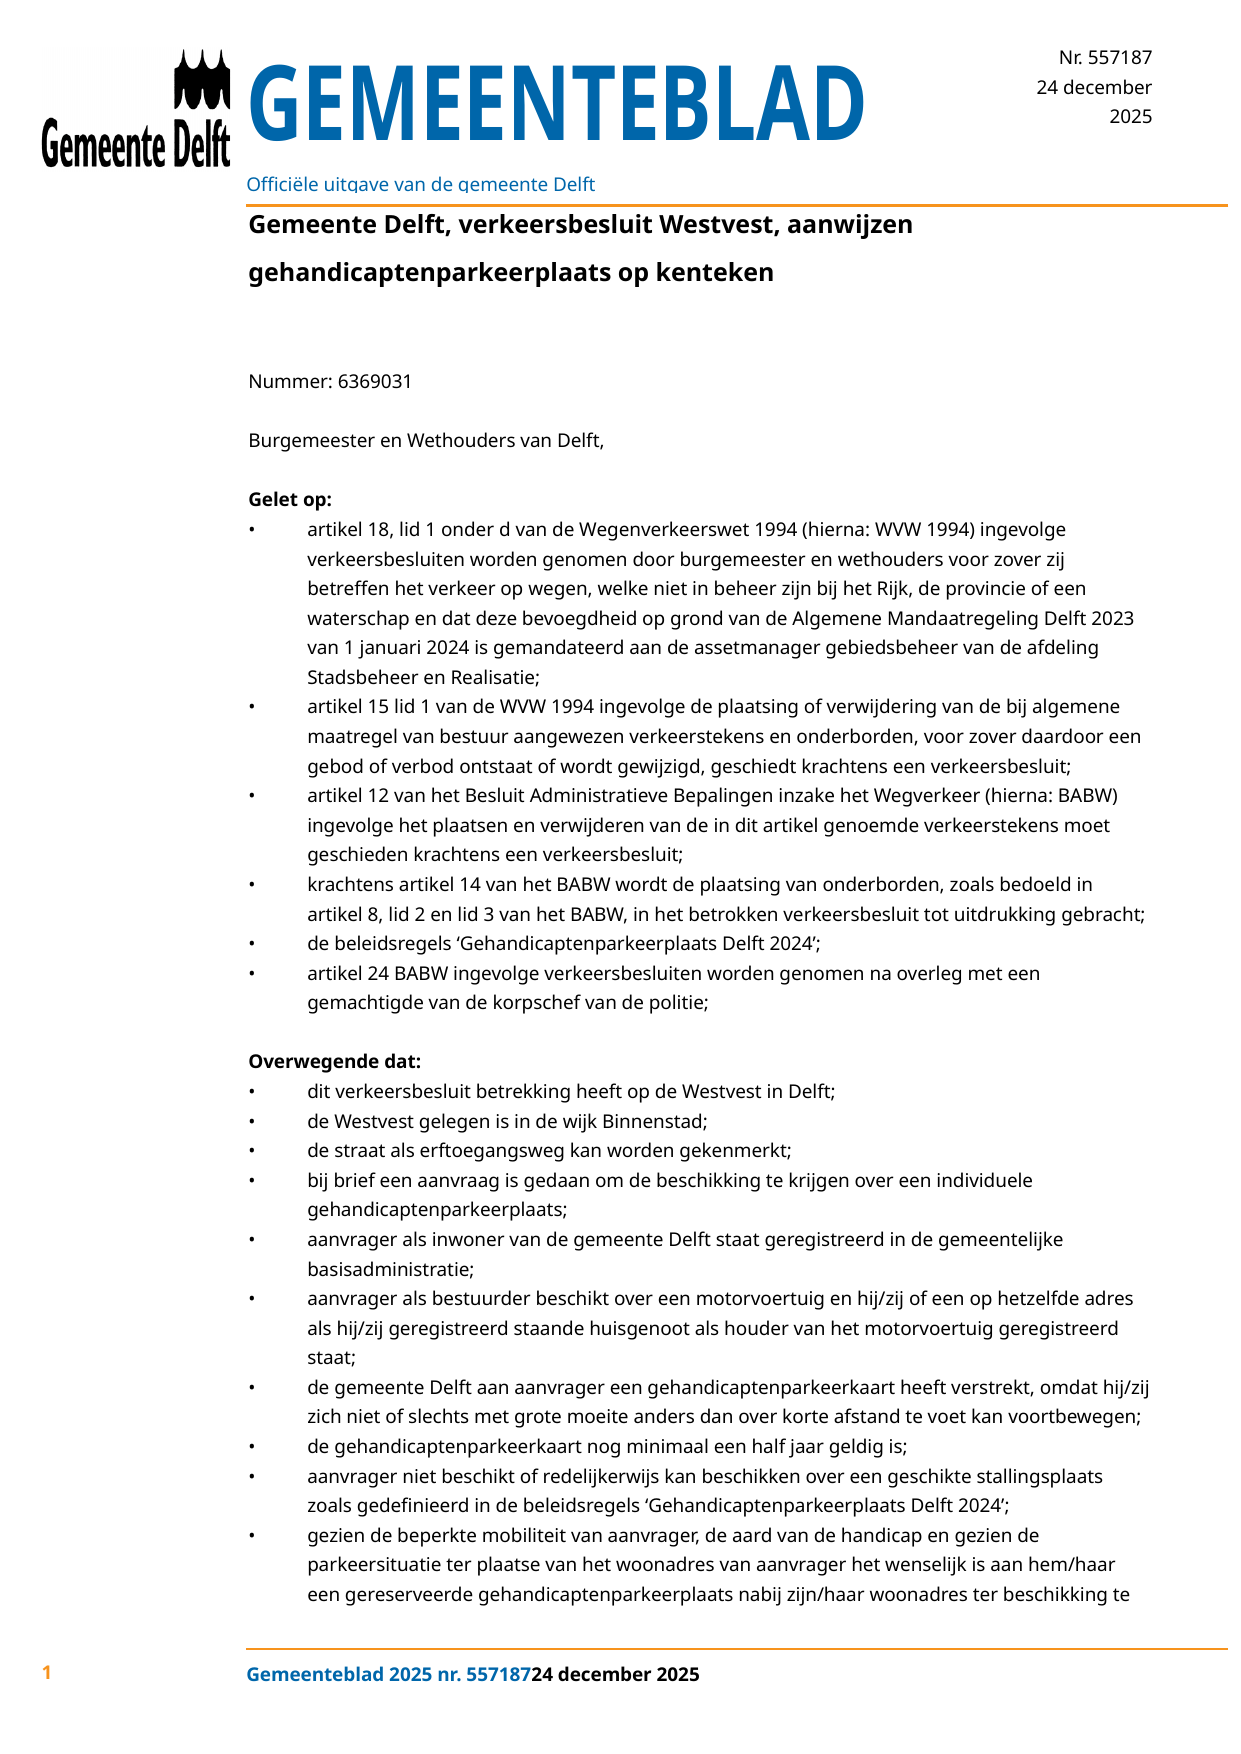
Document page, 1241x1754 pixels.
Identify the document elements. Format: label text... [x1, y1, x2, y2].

list artikel 24 BABW ingevolge verkeersbesluiten worden genomen na overleg met een gemachtigde van de korpschef van de politie; [248, 960, 1152, 1015]
list de straat als erftoegangsweg kan worden gekenmerkt; [248, 1137, 1152, 1163]
list de beleidsregels ‘Gehandicaptenparkeerplaats Delft 2024’; [248, 930, 1152, 956]
list aanvrager als inwoner van de gemeente Delft staat geregistreerd in de gemeentelijke basisadministratie; [248, 1226, 1152, 1281]
list dit verkeersbesluit betrekking heeft op de Westvest in Delft; [248, 1078, 1152, 1104]
list de Westvest gelegen is in de wijk Binnenstad; [248, 1108, 1152, 1133]
list aanvrager als bestuurder beschikt over een motorvoertuig en hij/zij of een op hetzelfde adres als hij/zij geregistreerd staande huisgenoot als houder van het motorvoertuig geregistreerd staat; [248, 1285, 1152, 1370]
text Gelet op: [248, 487, 1152, 512]
list artikel 15 lid 1 van de WVW 1994 ingevolge de plaatsing of verwijdering van de bij algemene maatregel van bestuur aangewezen verkeerstekens en onderborden, voor zover daardoor een gebod of verbod ontstaat of wordt gewijzigd, geschiedt krachtens een verkeersbesluit; [248, 694, 1152, 778]
picture [41, 47, 231, 172]
text Burgemeester en Wethouders van Delft, [248, 427, 1152, 453]
list artikel 18, lid 1 onder d van de Wegenverkeerswet 1994 (hierna: WVW 1994) ingevolge verkeersbesluiten worden genomen door burgemeester en wethouders voor zover zij betreffen het verkeer op wegen, welke niet in beheer zijn bij het Rijk, de provincie of een waterschap en dat deze bevoegdheid op grond van de Algemene Mandaatregeling Delft 2023 van 1 januari 2024 is gemandateerd aan de assetmanager gebiedsbeheer van de afdeling Stadsbeheer en Realisatie; [248, 516, 1152, 690]
list gezien de beperkte mobiliteit van aanvrager, de aard van de handicap en gezien de parkeersituatie ter plaatse van het woonadres van aanvrager het wenselijk is aan hem/haar een gereserveerde gehandicaptenparkeerplaats nabij zijn/haar woonadres ter beschikking te [248, 1522, 1152, 1607]
text Gemeente Delft, verkeersbesluit Westvest, aanwijzen gehandicaptenparkeerplaats op kenteken [248, 207, 1152, 288]
list krachtens artikel 14 van het BABW wordt de plaatsing van onderborden, zoals bedoeld in artikel 8, lid 2 en lid 3 van het BABW, in het betrokken verkeersbesluit tot uitdrukking gebracht; [248, 871, 1152, 926]
text Overwegende dat: [248, 1049, 1152, 1074]
list de gehandicaptenparkeerkaart nog minimaal een half jaar geldig is; [248, 1433, 1152, 1459]
text Nummer: 6369031 [248, 368, 1152, 394]
list aanvrager niet beschikt of redelijkerwijs kan beschikken over een geschikte stallingsplaats zoals gedefinieerd in de beleidsregels ‘Gehandicaptenparkeerplaats Delft 2024’; [248, 1463, 1152, 1518]
list artikel 12 van het Besluit Administratieve Bepalingen inzake het Wegverkeer (hierna: BABW) ingevolge het plaatsen en verwijderen van de in dit artikel genoemde verkeerstekens moet geschieden krachtens een verkeersbesluit; [248, 782, 1152, 867]
list bij brief een aanvraag is gedaan om de beschikking te krijgen over een individuele gehandicaptenparkeerplaats; [248, 1167, 1152, 1222]
list de gemeente Delft aan aanvrager een gehandicaptenparkeerkaart heeft verstrekt, omdat hij/zij zich niet of slechts met grote moeite anders dan over korte afstand te voet kan voortbewegen; [248, 1374, 1152, 1429]
